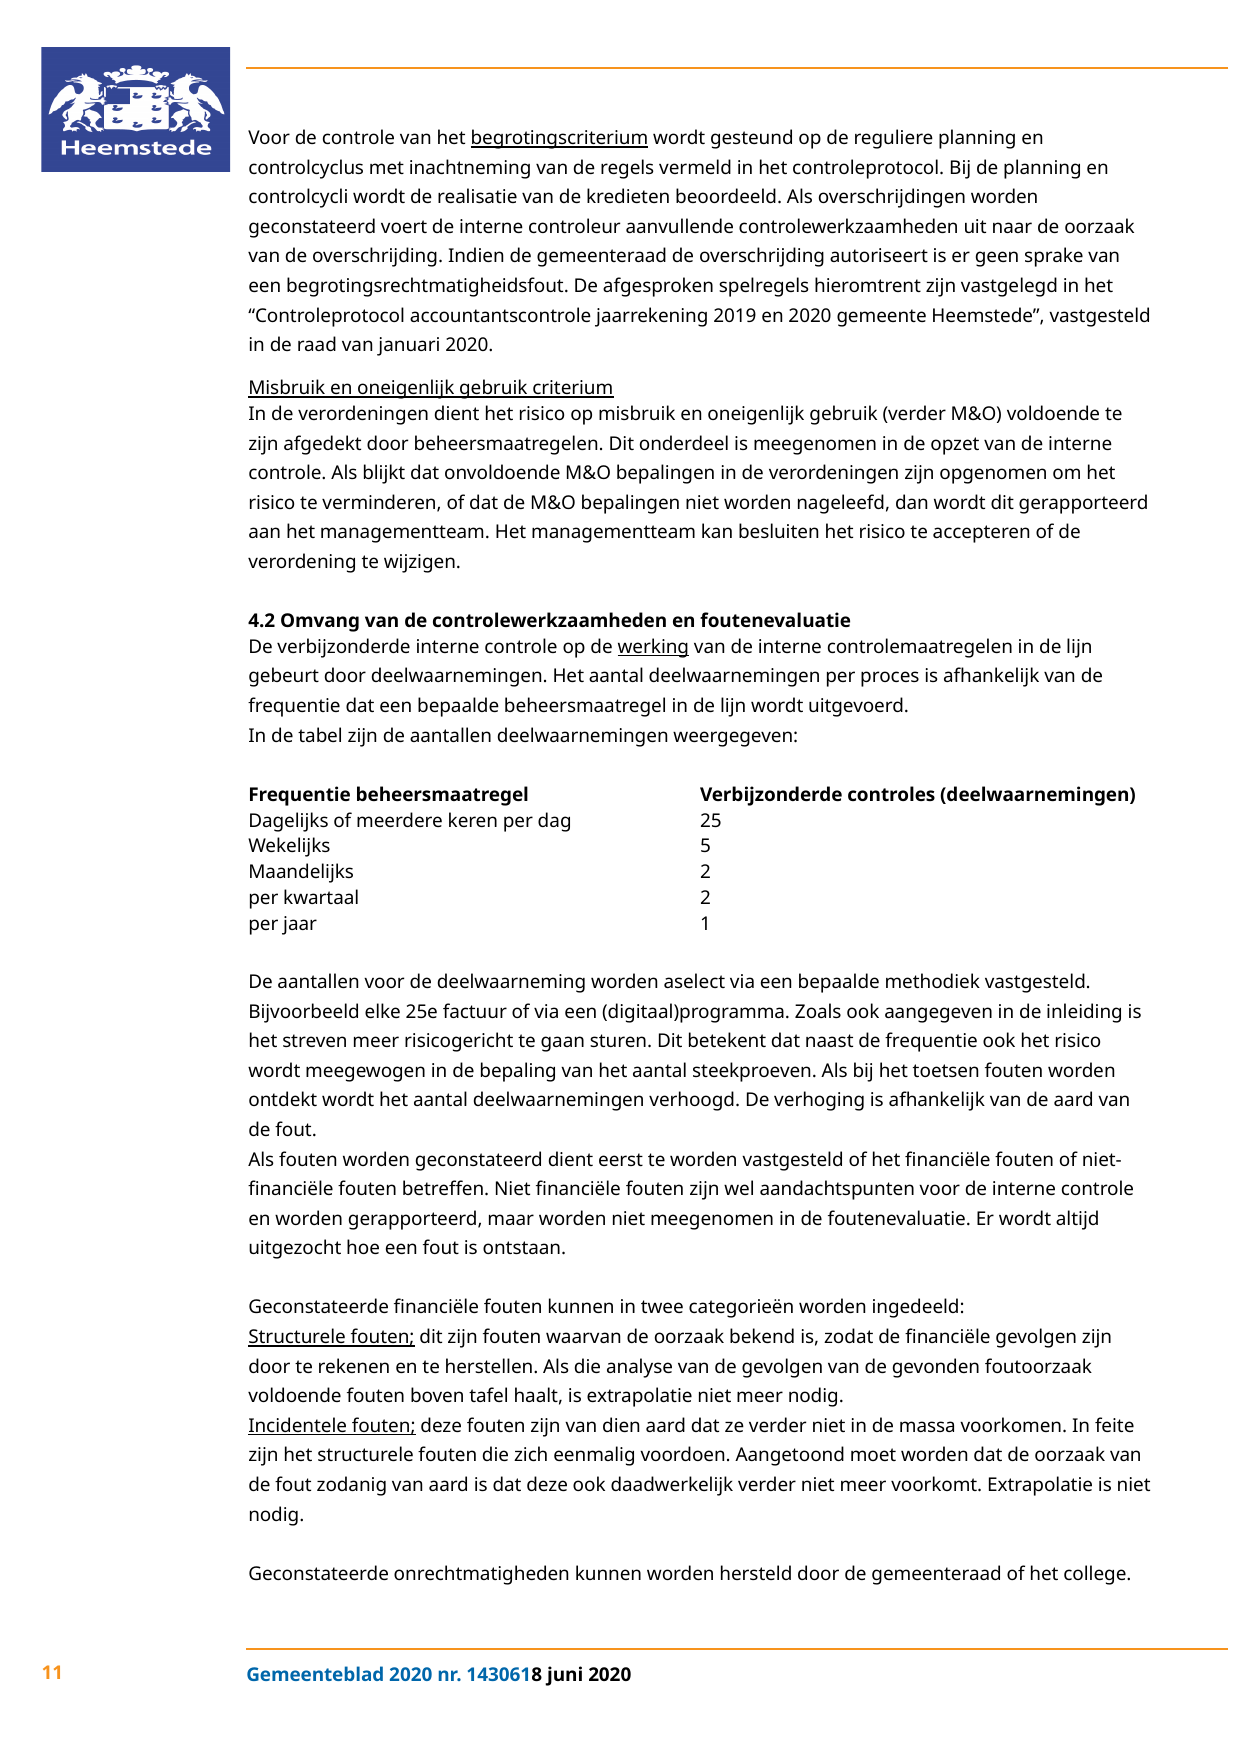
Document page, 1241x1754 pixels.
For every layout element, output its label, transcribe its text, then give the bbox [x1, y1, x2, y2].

table_cell Dagelijks of meerdere keren per dag [248, 807, 700, 833]
text De verbijzonderde interne controle op de werking van de interne controlemaatregelen in de lijn gebeurt door deelwaarnemingen. Het aantal deelwaarnemingen per proces is afhankelijk van de frequentie dat een bepaalde beheersmaatregel in de lijn wordt uitgevoerd. [248, 633, 1152, 718]
table_header Frequentie beheersmaatregel [248, 781, 700, 807]
table_cell per kwartaal [248, 884, 700, 910]
text Geconstateerde financiële fouten kunnen in twee categorieën worden ingedeeld: [248, 1294, 1152, 1319]
text De aantallen voor de deelwaarneming worden aselect via een bepaalde methodiek vastgesteld. [248, 968, 1152, 994]
table_cell 2 [700, 884, 1152, 910]
text Bijvoorbeeld elke 25e factuur of via een (digitaal)programma. Zoals ook aangegeven in de inleiding is het streven meer risicogericht te gaan sturen. Dit betekent dat naast de frequentie ook het risico wordt meegewogen in de bepaling van het aantal steekproeven. Als bij het toetsen fouten worden ontdekt wordt het aantal deelwaarnemingen verhoogd. De verhoging is afhankelijk van de aard van de fout. [248, 998, 1152, 1142]
table_cell Wekelijks [248, 833, 700, 858]
picture [41, 47, 231, 172]
text In de tabel zijn de aantallen deelwaarnemingen weergegeven: [248, 722, 1152, 748]
table_cell Maandelijks [248, 858, 700, 884]
text 4.2 Omvang van de controlewerkzaamheden en foutenevaluatie [248, 607, 1152, 633]
text Als fouten worden geconstateerd dient eerst te worden vastgesteld of het financiële fouten of niet-financiële fouten betreffen. Niet financiële fouten zijn wel aandachtspunten voor de interne controle en worden gerapporteerd, maar worden niet meegenomen in de foutenevaluatie. Er wordt altijd uitgezocht hoe een fout is ontstaan. [248, 1146, 1152, 1260]
text Structurele fouten; dit zijn fouten waarvan de oorzaak bekend is, zodat de financiële gevolgen zijn door te rekenen en te herstellen. Als die analyse van de gevolgen van de gevonden foutoorzaak voldoende fouten boven tafel haalt, is extrapolatie niet meer nodig. [248, 1323, 1152, 1408]
table_header Verbijzonderde controles (deelwaarnemingen) [700, 781, 1152, 807]
table_cell per jaar [248, 910, 700, 936]
text Misbruik en oneigenlijk gebruik criterium [248, 374, 1152, 400]
table_cell 2 [700, 858, 1152, 884]
text Incidentele fouten; deze fouten zijn van dien aard dat ze verder niet in de massa voorkomen. In feite zijn het structurele fouten die zich eenmalig voordoen. Aangetoond moet worden dat de oorzaak van de fout zodanig van aard is dat deze ook daadwerkelijk verder niet meer voorkomt. Extrapolatie is niet nodig. [248, 1412, 1152, 1527]
table_cell 1 [700, 910, 1152, 936]
text Geconstateerde onrechtmatigheden kunnen worden hersteld door de gemeenteraad of het college. [248, 1560, 1152, 1586]
text Voor de controle van het begrotingscriterium wordt gesteund op de reguliere planning en controlcyclus met inachtneming van de regels vermeld in het controleprotocol. Bij de planning en controlcycli wordt de realisatie van de kredieten beoordeeld. Als overschrijdingen worden geconstateerd voert de interne controleur aanvullende controlewerkzaamheden uit naar de oorzaak van de overschrijding. Indien de gemeenteraad de overschrijding autoriseert is er geen sprake van een begrotingsrechtmatigheidsfout. De afgesproken spelregels hieromtrent zijn vastgelegd in het “Controleprotocol accountantscontrole jaarrekening 2019 en 2020 gemeente Heemstede”, vastgesteld in de raad van januari 2020. [248, 124, 1152, 357]
text In de verordeningen dient het risico op misbruik en oneigenlijk gebruik (verder M&O) voldoende te zijn afgedekt door beheersmaatregelen. Dit onderdeel is meegenomen in de opzet van de interne controle. Als blijkt dat onvoldoende M&O bepalingen in de verordeningen zijn opgenomen om het risico te verminderen, of dat de M&O bepalingen niet worden nageleefd, dan wordt dit gerapporteerd aan het managementteam. Het managementteam kan besluiten het risico te accepteren of de verordening te wijzigen. [248, 400, 1152, 574]
table_cell 25 [700, 807, 1152, 833]
table_cell 5 [700, 833, 1152, 858]
